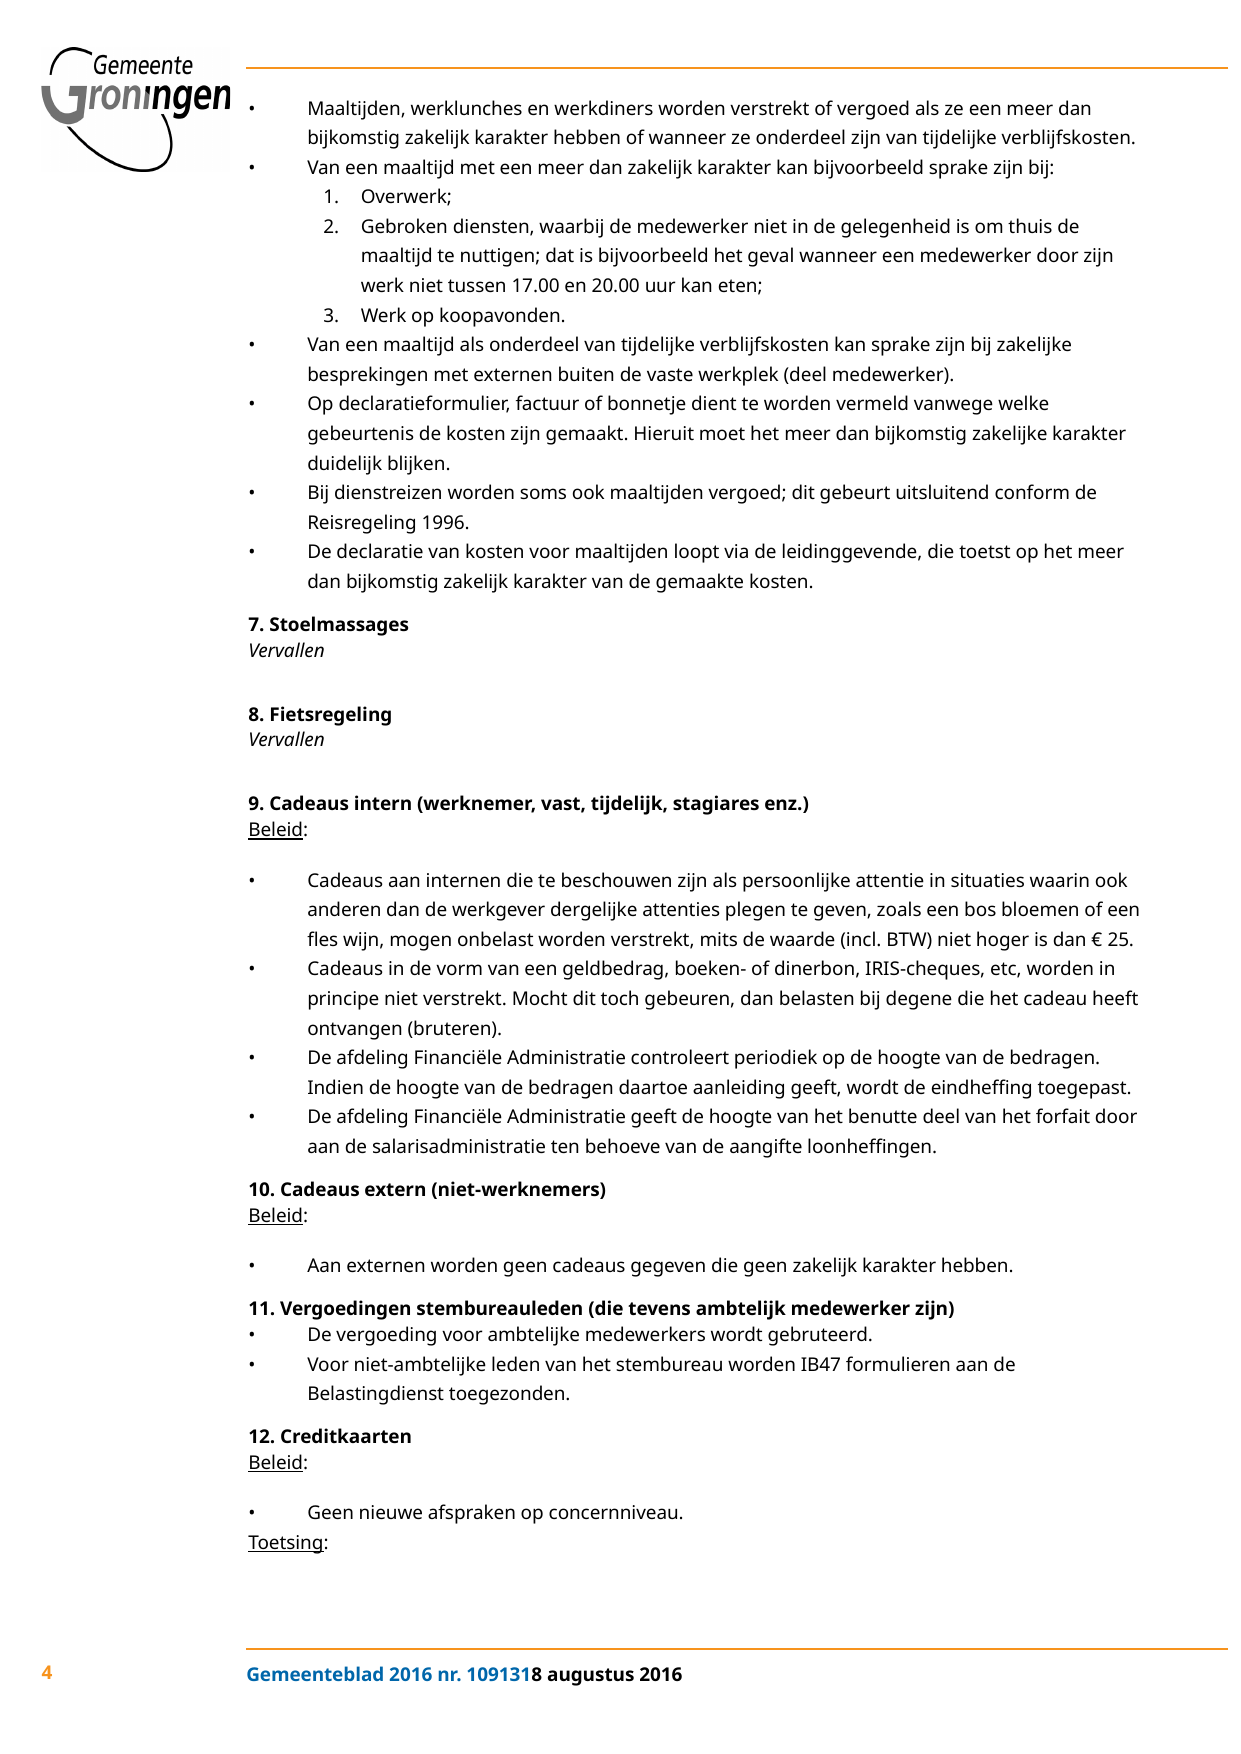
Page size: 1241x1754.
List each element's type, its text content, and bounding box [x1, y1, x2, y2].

list Geen nieuwe afspraken op concernniveau. [248, 1499, 1152, 1525]
list Maaltijden, werklunches en werkdiners worden verstrekt of vergoed als ze een meer dan bijkomstig zakelijk karakter hebben of wanneer ze onderdeel zijn van tijdelijke verblijfskosten. [248, 95, 1152, 150]
list Van een maaltijd met een meer dan zakelijk karakter kan bijvoorbeeld sprake zijn bij: [248, 154, 1152, 180]
text Vervallen [248, 727, 1152, 752]
list Cadeaus in de vorm van een geldbedrag, boeken- of dinerbon, IRIS-cheques, etc, worden in principe niet verstrekt. Mocht dit toch gebeuren, dan belasten bij degene die het cadeau heeft ontvangen (bruteren). [248, 956, 1152, 1040]
list Werk op koopavonden. [323, 302, 1152, 328]
list De afdeling Financiële Administratie geeft de hoogte van het benutte deel van het forfait door aan de salarisadministratie ten behoeve van de aangifte loonheffingen. [248, 1103, 1152, 1159]
text Toetsing: [248, 1529, 1152, 1555]
text 9. Cadeaus intern (werknemer, vast, tijdelijk, stagiares enz.) [248, 791, 1152, 816]
text Vervallen [248, 637, 1152, 663]
text Beleid: [248, 1202, 1152, 1228]
picture [41, 47, 231, 172]
list Voor niet-ambtelijke leden van het stembureau worden IB47 formulieren aan de Belastingdienst toegezonden. [248, 1351, 1152, 1406]
list Bij dienstreizen worden soms ook maaltijden vergoed; dit gebeurt uitsluitend conform de Reisregeling 1996. [248, 479, 1152, 535]
text 7. Stoelmassages [248, 611, 1152, 637]
list Aan externen worden geen cadeaus gegeven die geen zakelijk karakter hebben. [248, 1252, 1152, 1278]
list Gebroken diensten, waarbij de medewerker niet in de gelegenheid is om thuis de maaltijd te nuttigen; dat is bijvoorbeeld het geval wanneer een medewerker door zijn werk niet tussen 17.00 en 20.00 uur kan eten; [323, 213, 1152, 298]
list De afdeling Financiële Administratie controleert periodiek op de hoogte van de bedragen. Indien de hoogte van de bedragen daartoe aanleiding geeft, wordt de eindheffing toegepast. [248, 1044, 1152, 1099]
list De vergoeding voor ambtelijke medewerkers wordt gebruteerd. [248, 1321, 1152, 1347]
text 10. Cadeaus extern (niet-werknemers) [248, 1176, 1152, 1202]
list Op declaratieformulier, factuur of bonnetje dient te worden vermeld vanwege welke gebeurtenis de kosten zijn gemaakt. Hieruit moet het meer dan bijkomstig zakelijke karakter duidelijk blijken. [248, 391, 1152, 476]
list De declaratie van kosten voor maaltijden loopt via de leidinggevende, die toetst op het meer dan bijkomstig zakelijk karakter van de gemaakte kosten. [248, 538, 1152, 594]
list Overwerk; [323, 183, 1152, 209]
text Beleid: [248, 1449, 1152, 1475]
text 11. Vergoedingen stembureauleden (die tevens ambtelijk medewerker zijn) [248, 1295, 1152, 1321]
list Van een maaltijd als onderdeel van tijdelijke verblijfskosten kan sprake zijn bij zakelijke besprekingen met externen buiten de vaste werkplek (deel medewerker). [248, 331, 1152, 387]
text Beleid: [248, 816, 1152, 842]
list Cadeaus aan internen die te beschouwen zijn als persoonlijke attentie in situaties waarin ook anderen dan de werkgever dergelijke attenties plegen te geven, zoals een bos bloemen of een fles wijn, mogen onbelast worden verstrekt, mits de waarde (incl. BTW) niet hoger is dan € 25. [248, 867, 1152, 952]
text 8. Fietsregeling [248, 701, 1152, 727]
text 12. Creditkaarten [248, 1423, 1152, 1449]
